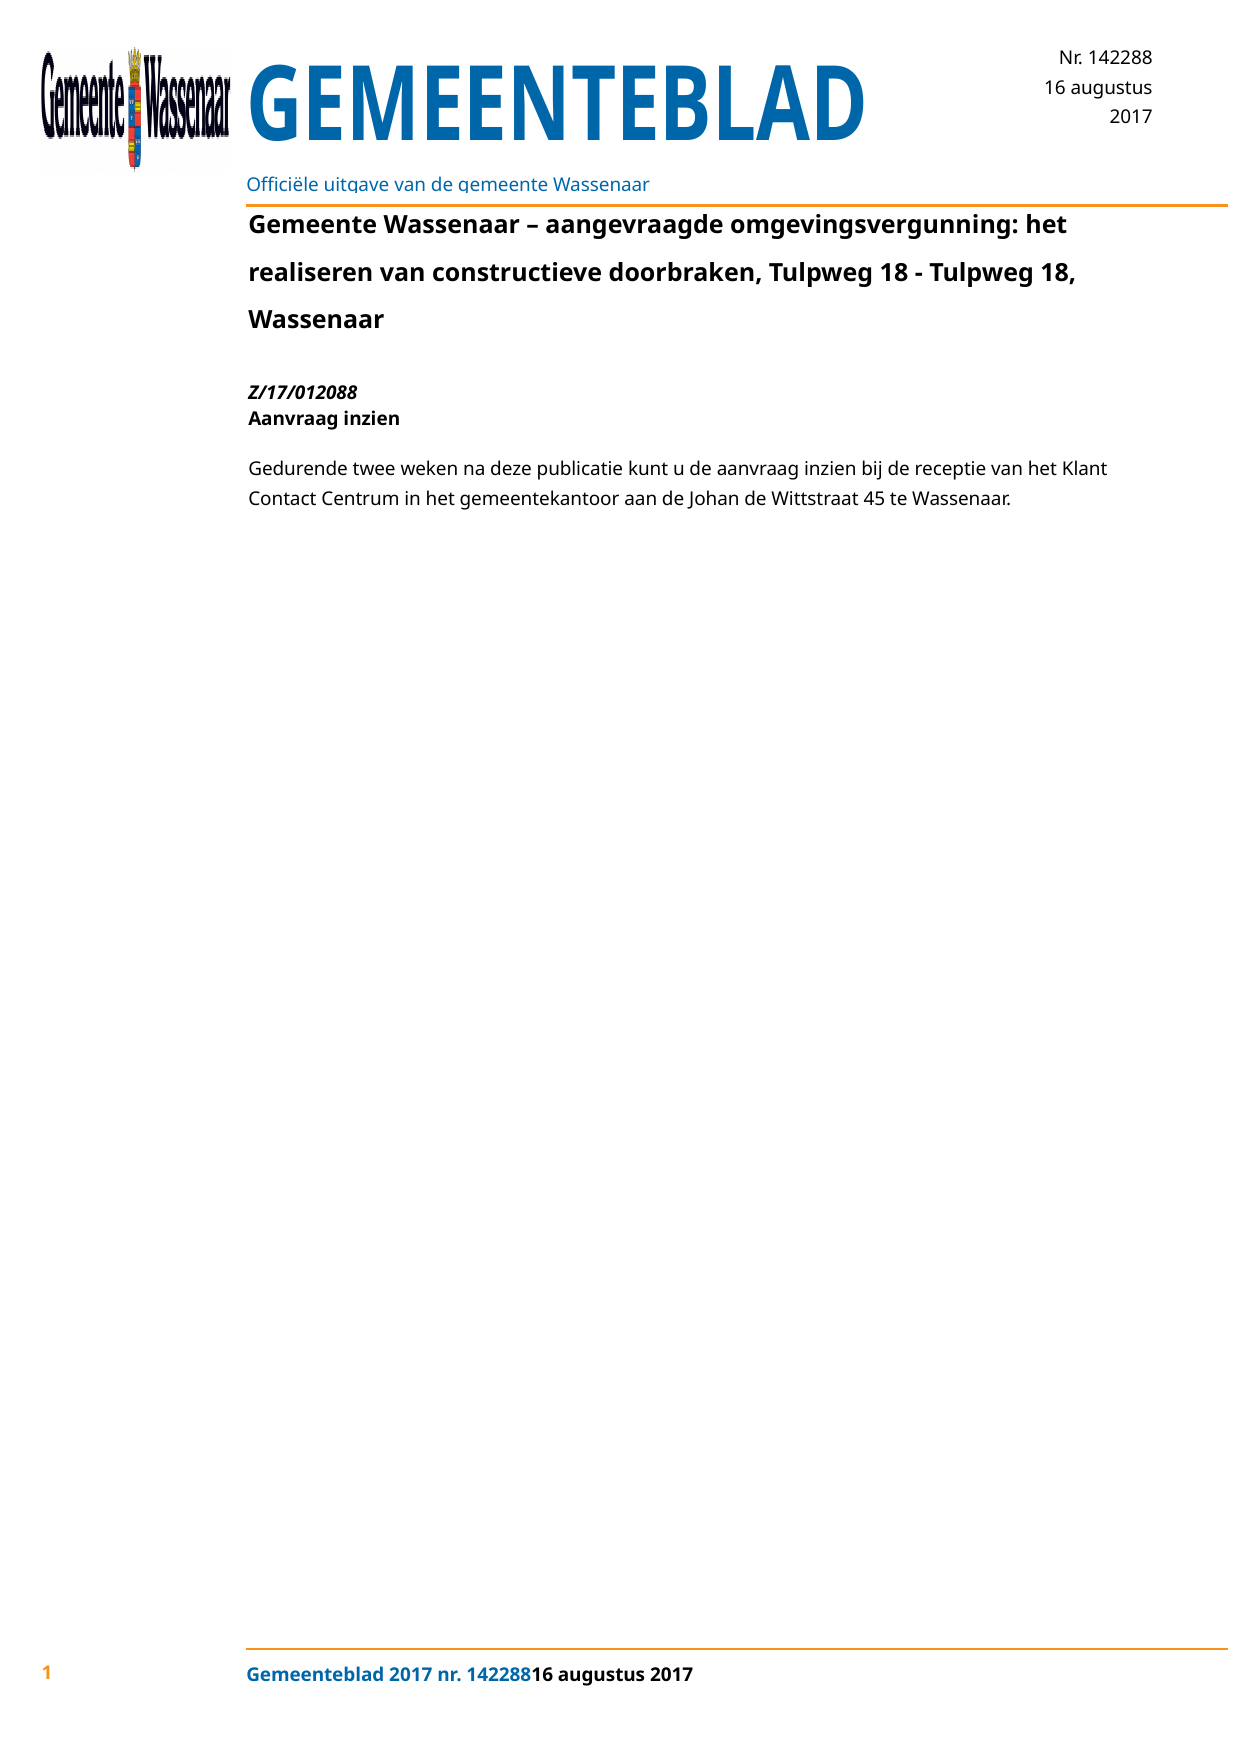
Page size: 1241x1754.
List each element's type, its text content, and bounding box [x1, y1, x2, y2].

text Z/17/012088 [248, 379, 1152, 405]
text Gemeente Wassenaar – aangevraagde omgevingsvergunning: het realiseren van constructieve doorbraken, Tulpweg 18 - Tulpweg 18, Wassenaar [248, 207, 1152, 336]
text Aanvraag inzien [248, 405, 1152, 431]
text Gedurende twee weken na deze publicatie kunt u de aanvraag inzien bij de receptie van het Klant Contact Centrum in het gemeentekantoor aan de Johan de Wittstraat 45 te Wassenaar. [248, 455, 1152, 511]
picture [41, 47, 231, 172]
